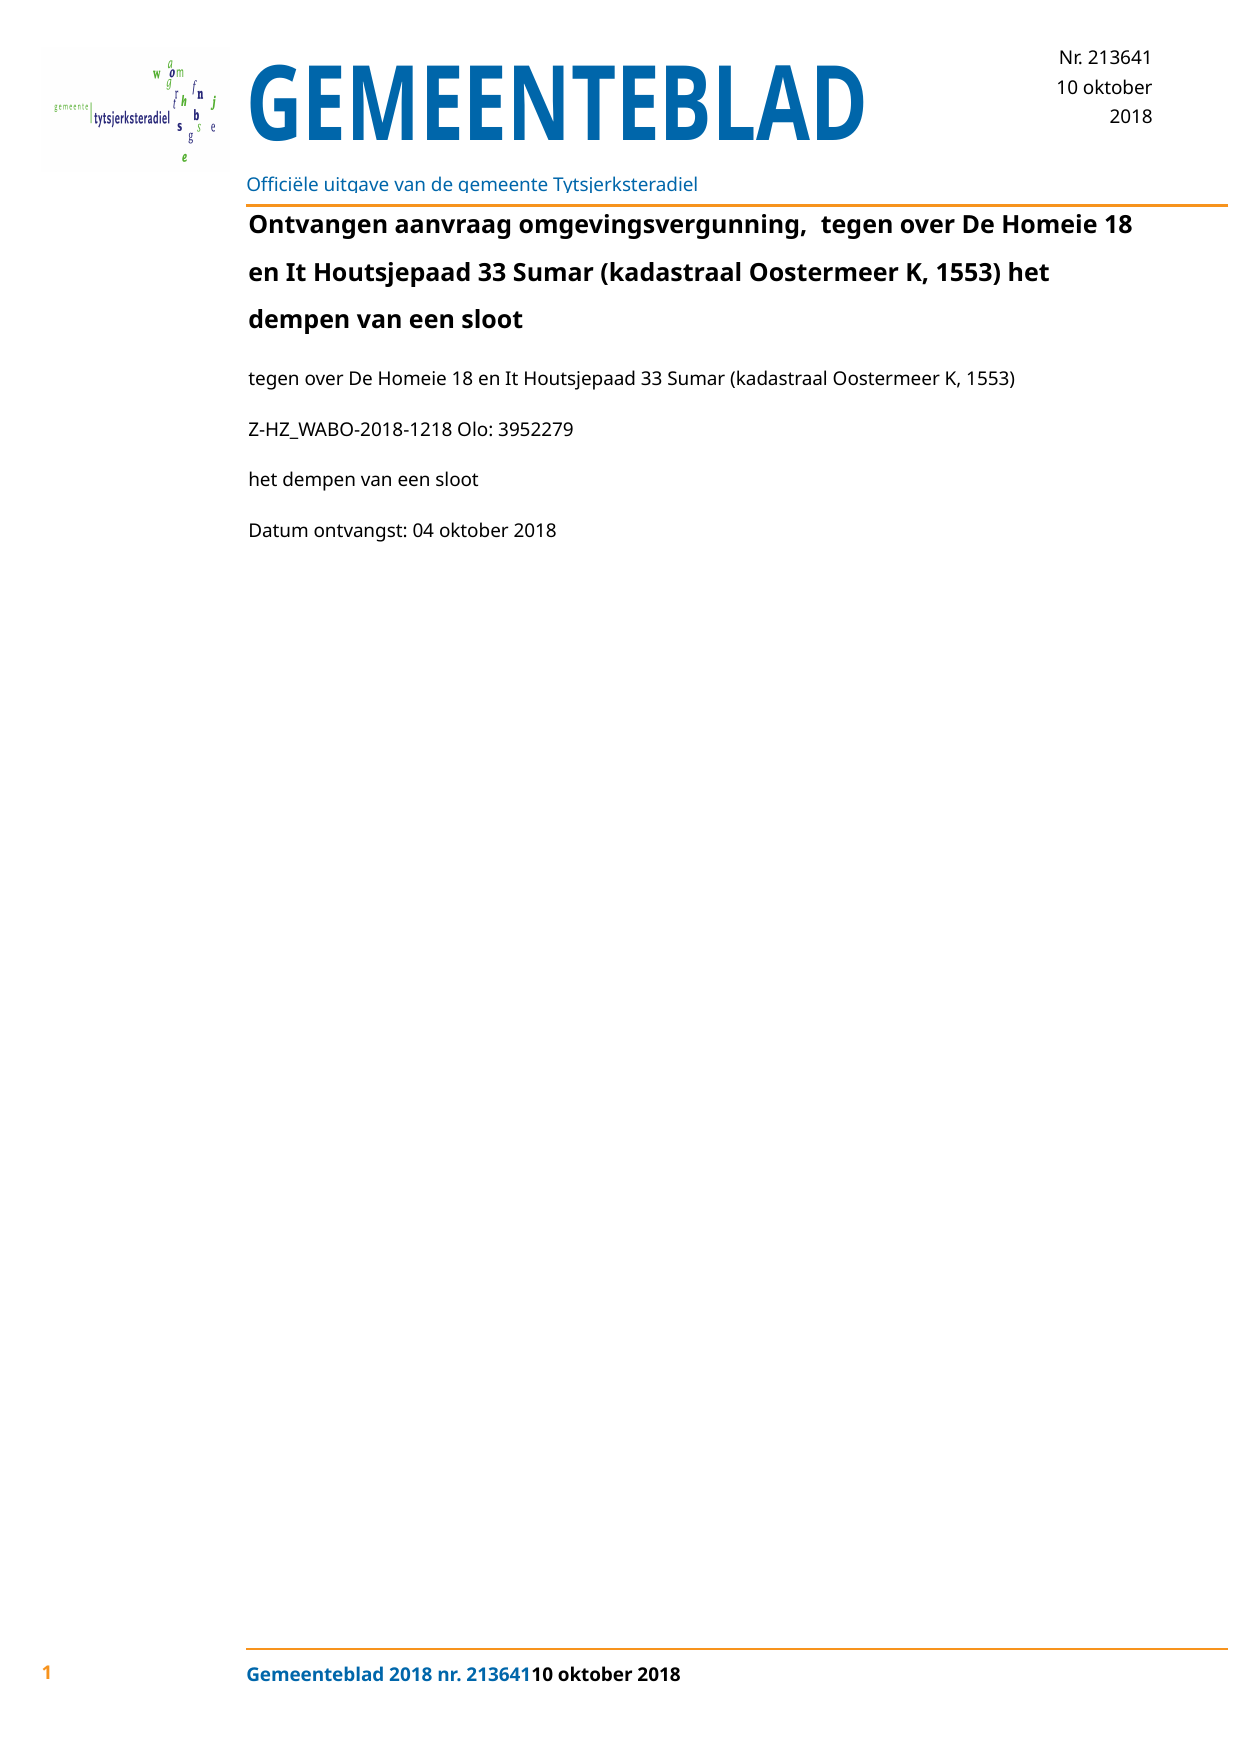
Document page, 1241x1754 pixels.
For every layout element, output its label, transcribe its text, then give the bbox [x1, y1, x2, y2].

text Datum ontvangst: 04 oktober 2018 [248, 517, 1152, 542]
text Ontvangen aanvraag omgevingsvergunning, tegen over De Homeie 18 en It Houtsjepaad 33 Sumar (kadastraal Oostermeer K, 1553) het dempen van een sloot [248, 207, 1152, 336]
text Z-HZ_WABO-2018-1218 Olo: 3952279 [248, 416, 1152, 442]
text tegen over De Homeie 18 en It Houtsjepaad 33 Sumar (kadastraal Oostermeer K, 1553) [248, 366, 1152, 391]
text het dempen van een sloot [248, 466, 1152, 492]
picture [41, 47, 231, 172]
